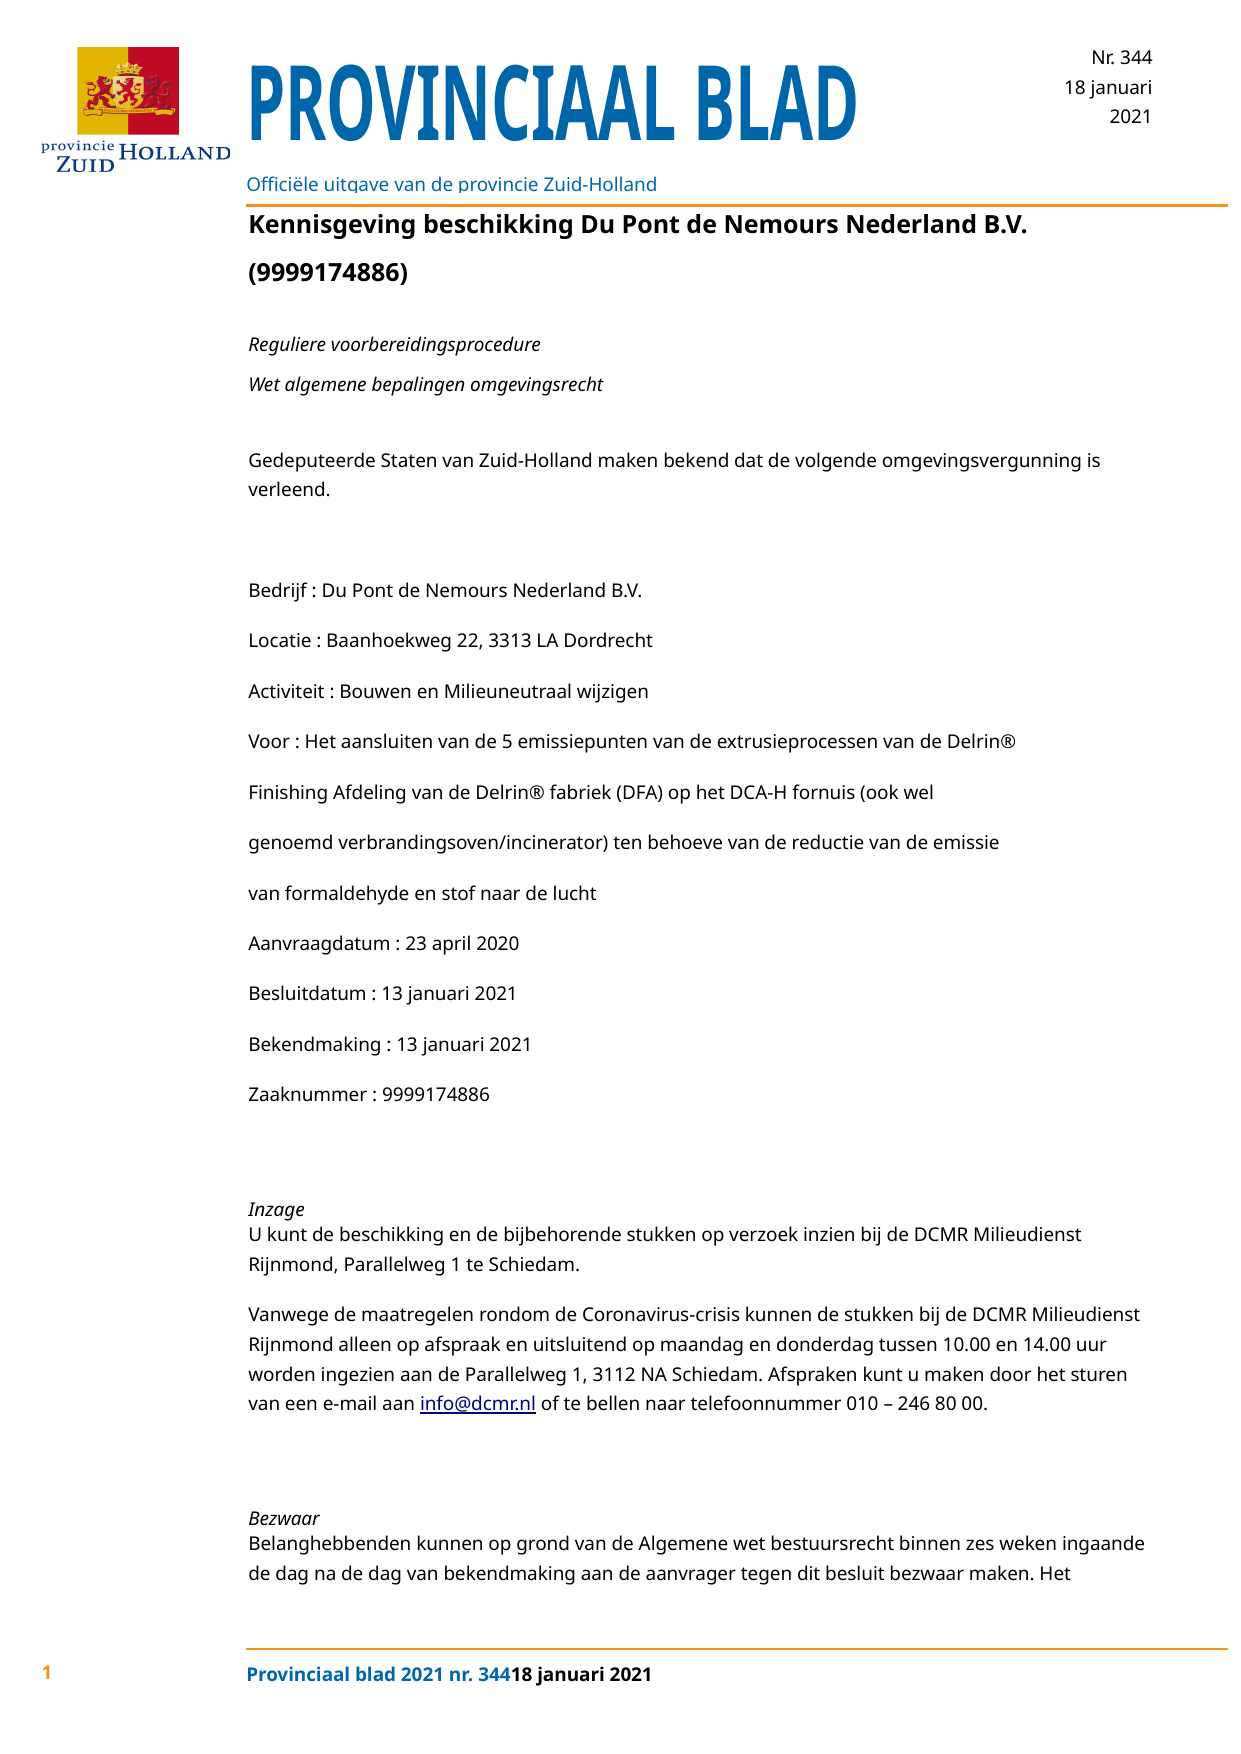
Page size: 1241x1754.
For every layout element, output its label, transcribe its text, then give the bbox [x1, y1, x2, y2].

text Besluitdatum : 13 januari 2021 [248, 981, 1152, 1006]
text Voor : Het aansluiten van de 5 emissiepunten van de extrusieprocessen van de Delrin® [248, 728, 1152, 754]
text Belanghebbenden kunnen op grond van de Algemene wet bestuursrecht binnen zes weken ingaande de dag na de dag van bekendmaking aan de aanvrager tegen dit besluit bezwaar maken. Het [248, 1530, 1152, 1586]
text Locatie : Baanhoekweg 22, 3313 LA Dordrecht [248, 628, 1152, 653]
text Bekendmaking : 13 januari 2021 [248, 1031, 1152, 1057]
text van formaldehyde en stof naar de lucht [248, 880, 1152, 906]
text Inzage [248, 1196, 1152, 1222]
text Wet algemene bepalingen omgevingsrecht [248, 371, 1152, 396]
text Vanwege de maatregelen rondom de Coronavirus-crisis kunnen de stukken bij de DCMR Milieudienst Rijnmond alleen op afspraak en uitsluitend op maandag en donderdag tussen 10.00 en 14.00 uur worden ingezien aan de Parallelweg 1, 3112 NA Schiedam. Afspraken kunt u maken door het sturen van een e-mail aan info@dcmr.nl of te bellen naar telefoonnummer 010 – 246 80 00. [248, 1302, 1152, 1416]
text Finishing Afdeling van de Delrin® fabriek (DFA) op het DCA-H fornuis (ook wel [248, 779, 1152, 805]
text Zaaknummer : 9999174886 [248, 1081, 1152, 1107]
text Reguliere voorbereidingsprocedure [248, 331, 1152, 357]
text Bezwaar [248, 1505, 1152, 1530]
text Aanvraagdatum : 23 april 2020 [248, 930, 1152, 956]
text Activiteit : Bouwen en Milieuneutraal wijzigen [248, 678, 1152, 704]
text Gedeputeerde Staten van Zuid-Holland maken bekend dat de volgende omgevingsvergunning is verleend. [248, 447, 1152, 502]
text Bedrijf : Du Pont de Nemours Nederland B.V. [248, 577, 1152, 603]
picture [41, 47, 231, 172]
text Kennisgeving beschikking Du Pont de Nemours Nederland B.V. (9999174886) [248, 207, 1152, 288]
text U kunt de beschikking en de bijbehorende stukken op verzoek inzien bij de DCMR Milieudienst Rijnmond, Parallelweg 1 te Schiedam. [248, 1222, 1152, 1277]
text genoemd verbrandingsoven/incinerator) ten behoeve van de reductie van de emissie [248, 829, 1152, 855]
